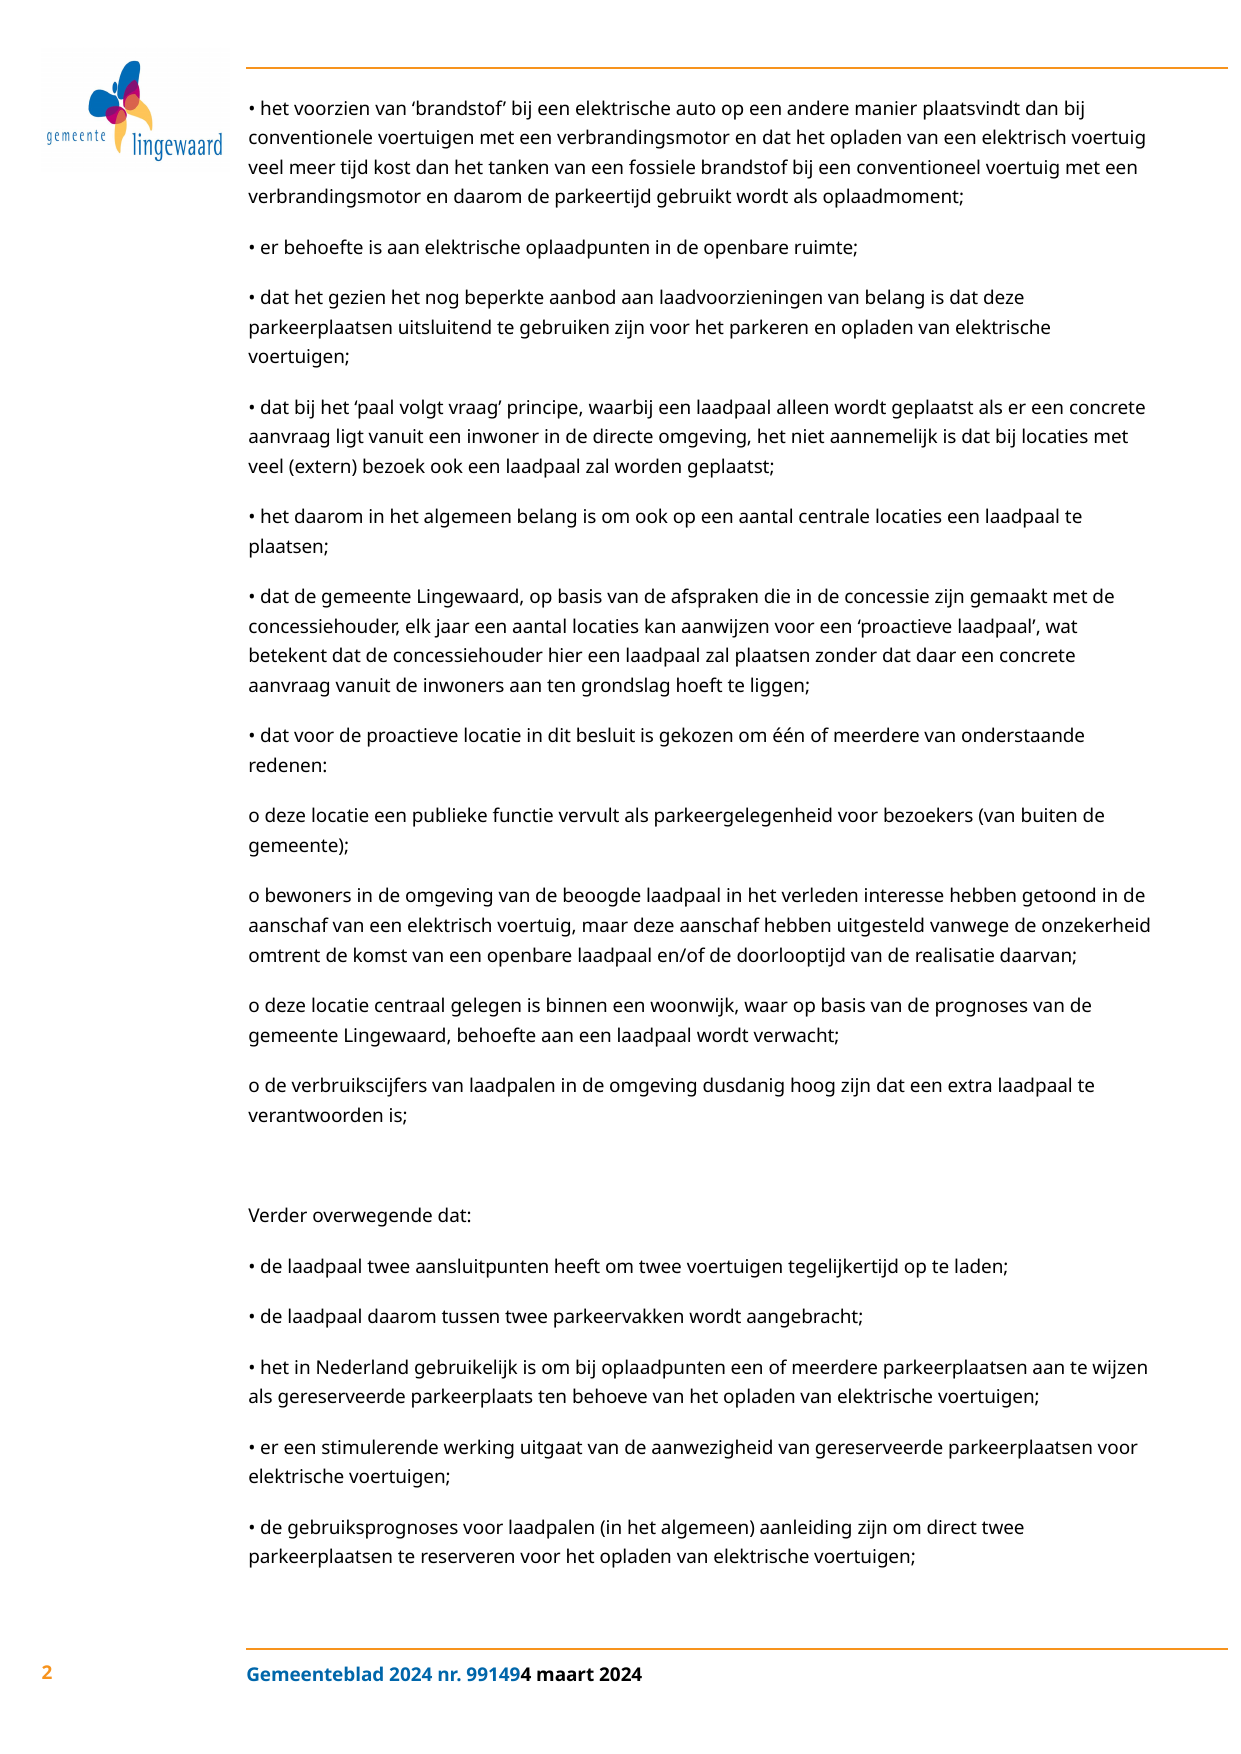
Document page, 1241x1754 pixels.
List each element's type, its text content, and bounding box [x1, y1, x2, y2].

text • de laadpaal twee aansluitpunten heeft om twee voertuigen tegelijkertijd op te laden; [248, 1253, 1152, 1279]
text Verder overwegende dat: [248, 1203, 1152, 1228]
text • er een stimulerende werking uitgaat van de aanwezigheid van gereserveerde parkeerplaatsen voor elektrische voertuigen; [248, 1434, 1152, 1489]
text • dat het gezien het nog beperkte aanbod aan laadvoorzieningen van belang is dat deze parkeerplaatsen uitsluitend te gebruiken zijn voor het parkeren en opladen van elektrische voertuigen; [248, 284, 1152, 369]
text • het daarom in het algemeen belang is om ook op een aantal centrale locaties een laadpaal te plaatsen; [248, 503, 1152, 559]
text o deze locatie een publieke functie vervult als parkeergelegenheid voor bezoekers (van buiten de gemeente); [248, 803, 1152, 858]
text • er behoefte is aan elektrische oplaadpunten in de openbare ruimte; [248, 234, 1152, 260]
text • dat bij het ‘paal volgt vraag’ principe, waarbij een laadpaal alleen wordt geplaatst als er een concrete aanvraag ligt vanuit een inwoner in de directe omgeving, het niet aannemelijk is dat bij locaties met veel (extern) bezoek ook een laadpaal zal worden geplaatst; [248, 394, 1152, 479]
text • de laadpaal daarom tussen twee parkeervakken wordt aangebracht; [248, 1303, 1152, 1329]
text • dat de gemeente Lingewaard, op basis van de afspraken die in de concessie zijn gemaakt met de concessiehouder, elk jaar een aantal locaties kan aanwijzen voor een ‘proactieve laadpaal’, wat betekent dat de concessiehouder hier een laadpaal zal plaatsen zonder dat daar een concrete aanvraag vanuit de inwoners aan ten grondslag hoeft te liggen; [248, 583, 1152, 698]
text o bewoners in de omgeving van de beoogde laadpaal in het verleden interesse hebben getoond in de aanschaf van een elektrisch voertuig, maar deze aanschaf hebben uitgesteld vanwege de onzekerheid omtrent de komst van een openbare laadpaal en/of de doorlooptijd van de realisatie daarvan; [248, 883, 1152, 968]
text • het in Nederland gebruikelijk is om bij oplaadpunten een of meerdere parkeerplaatsen aan te wijzen als gereserveerde parkeerplaats ten behoeve van het opladen van elektrische voertuigen; [248, 1354, 1152, 1409]
text o deze locatie centraal gelegen is binnen een woonwijk, waar op basis van de prognoses van de gemeente Lingewaard, behoefte aan een laadpaal wordt verwacht; [248, 992, 1152, 1048]
text • het voorzien van ‘brandstof’ bij een elektrische auto op een andere manier plaatsvindt dan bij conventionele voertuigen met een verbrandingsmotor en dat het opladen van een elektrisch voertuig veel meer tijd kost dan het tanken van een fossiele brandstof bij een conventioneel voertuig met een verbrandingsmotor en daarom de parkeertijd gebruikt wordt als oplaadmoment; [248, 95, 1152, 209]
text o de verbruikscijfers van laadpalen in de omgeving dusdanig hoog zijn dat een extra laadpaal te verantwoorden is; [248, 1072, 1152, 1128]
picture [41, 47, 231, 172]
text • dat voor de proactieve locatie in dit besluit is gekozen om één of meerdere van onderstaande redenen: [248, 723, 1152, 778]
text • de gebruiksprognoses voor laadpalen (in het algemeen) aanleiding zijn om direct twee parkeerplaatsen te reserveren voor het opladen van elektrische voertuigen; [248, 1514, 1152, 1569]
